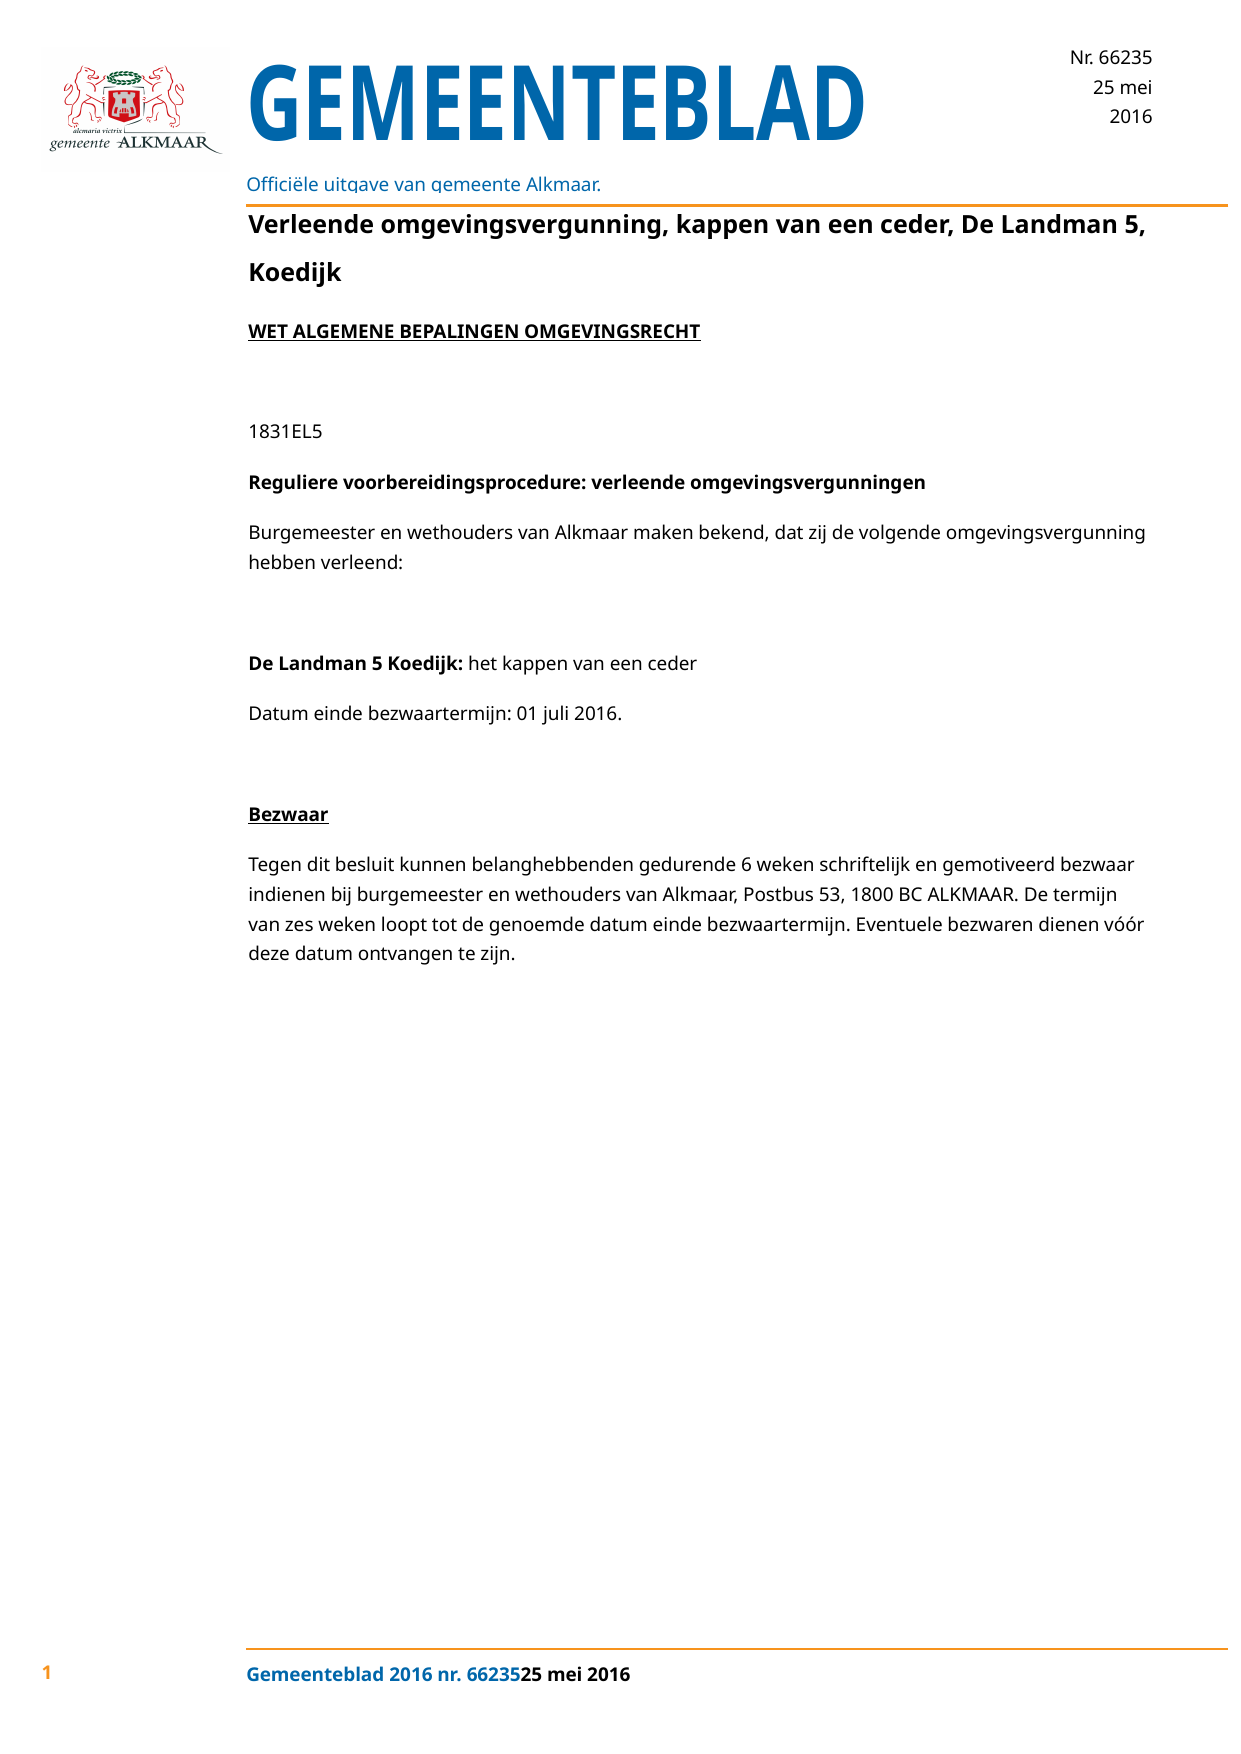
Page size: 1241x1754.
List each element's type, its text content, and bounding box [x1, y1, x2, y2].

text Tegen dit besluit kunnen belanghebbenden gedurende 6 weken schriftelijk en gemotiveerd bezwaar indienen bij burgemeester en wethouders van Alkmaar, Postbus 53, 1800 BC ALKMAAR. De termijn van zes weken loopt tot de genoemde datum einde bezwaartermijn. Eventuele bezwaren dienen vóór deze datum ontvangen te zijn. [248, 852, 1152, 966]
text Bezwaar [248, 801, 1152, 827]
text Burgemeester en wethouders van Alkmaar maken bekend, dat zij de volgende omgevingsvergunning hebben verleend: [248, 519, 1152, 575]
picture [41, 47, 231, 172]
text Verleende omgevingsvergunning, kappen van een ceder, De Landman 5, Koedijk [248, 207, 1152, 288]
text WET ALGEMENE BEPALINGEN OMGEVINGSRECHT [248, 318, 1152, 344]
text De Landman 5 Koedijk: het kappen van een ceder [248, 650, 1152, 676]
text Datum einde bezwaartermijn: 01 juli 2016. [248, 700, 1152, 726]
text Reguliere voorbereidingsprocedure: verleende omgevingsvergunningen [248, 469, 1152, 495]
text 1831EL5 [248, 419, 1152, 444]
